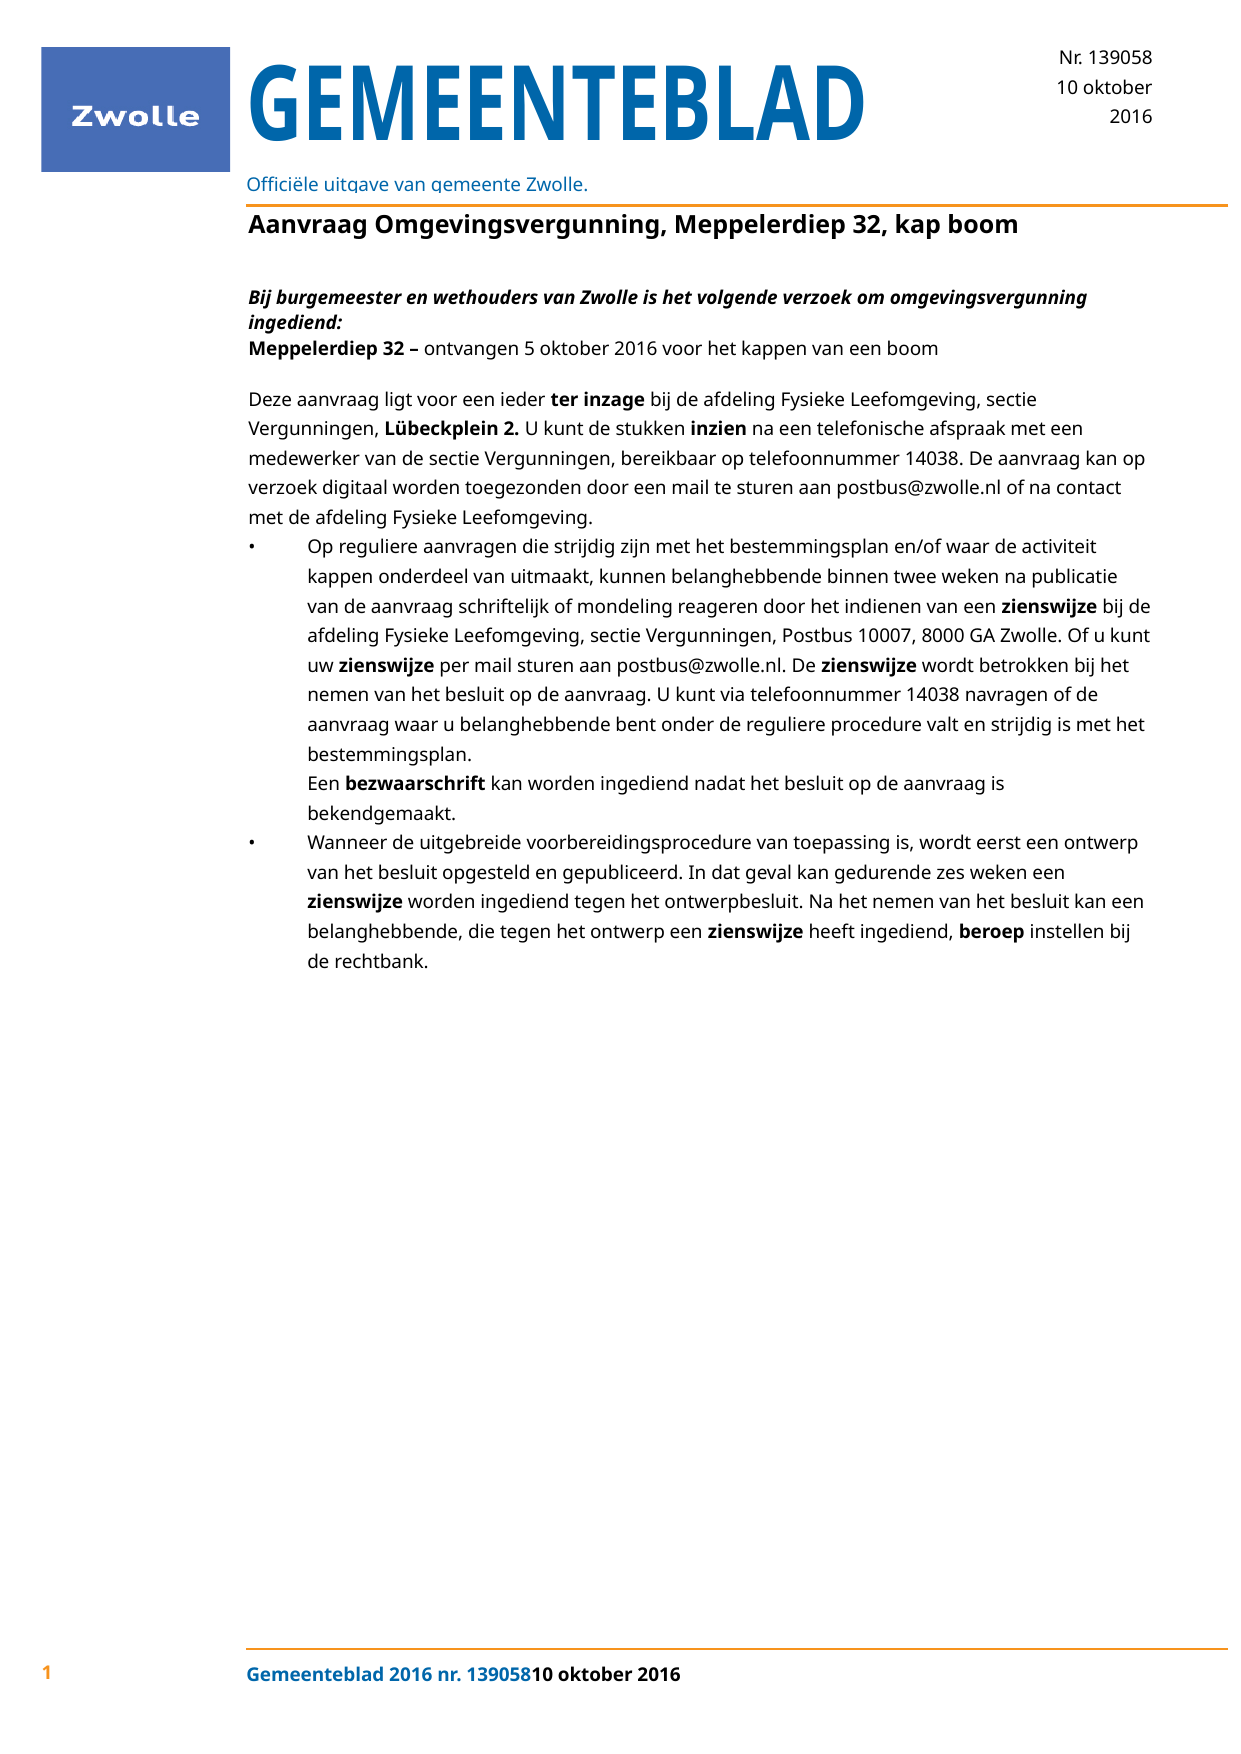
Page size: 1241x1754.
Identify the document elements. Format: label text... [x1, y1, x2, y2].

list Wanneer de uitgebreide voorbereidingsprocedure van toepassing is, wordt eerst een ontwerp van het besluit opgesteld en gepubliceerd. In dat geval kan gedurende zes weken een zienswijze worden ingediend tegen het ontwerpbesluit. Na het nemen van het besluit kan een belanghebbende, die tegen het ontwerp een zienswijze heeft ingediend, beroep instellen bij de rechtbank. [248, 829, 1152, 973]
text Aanvraag Omgevingsvergunning, Meppelerdiep 32, kap boom [248, 207, 1152, 241]
list Op reguliere aanvragen die strijdig zijn met het bestemmingsplan en/of waar de activiteit kappen onderdeel van uitmaakt, kunnen belanghebbende binnen twee weken na publicatie van de aanvraag schriftelijk of mondeling reageren door het indienen van een zienswijze bij de afdeling Fysieke Leefomgeving, sectie Vergunningen, Postbus 10007, 8000 GA Zwolle. Of u kunt uw zienswijze per mail sturen aan postbus@zwolle.nl. De zienswijze wordt betrokken bij het nemen van het besluit op de aanvraag. U kunt via telefoonnummer 14038 navragen of de aanvraag waar u belanghebbende bent onder de reguliere procedure valt en strijdig is met het bestemmingsplan. [248, 534, 1152, 766]
text Meppelerdiep 32 – ontvangen 5 oktober 2016 voor het kappen van een boom [248, 335, 1152, 361]
picture [41, 47, 231, 172]
list Een bezwaarschrift kan worden ingediend nadat het besluit op de aanvraag is bekendgemaakt. [248, 770, 1152, 826]
text Bij burgemeester en wethouders van Zwolle is het volgende verzoek om omgevingsvergunning ingediend: [248, 284, 1152, 335]
text Deze aanvraag ligt voor een ieder ter inzage bij de afdeling Fysieke Leefomgeving, sectie Vergunningen, Lübeckplein 2. U kunt de stukken inzien na een telefonische afspraak met een medewerker van de sectie Vergunningen, bereikbaar op telefoonnummer 14038. De aanvraag kan op verzoek digitaal worden toegezonden door een mail te sturen aan postbus@zwolle.nl of na contact met de afdeling Fysieke Leefomgeving. [248, 386, 1152, 530]
